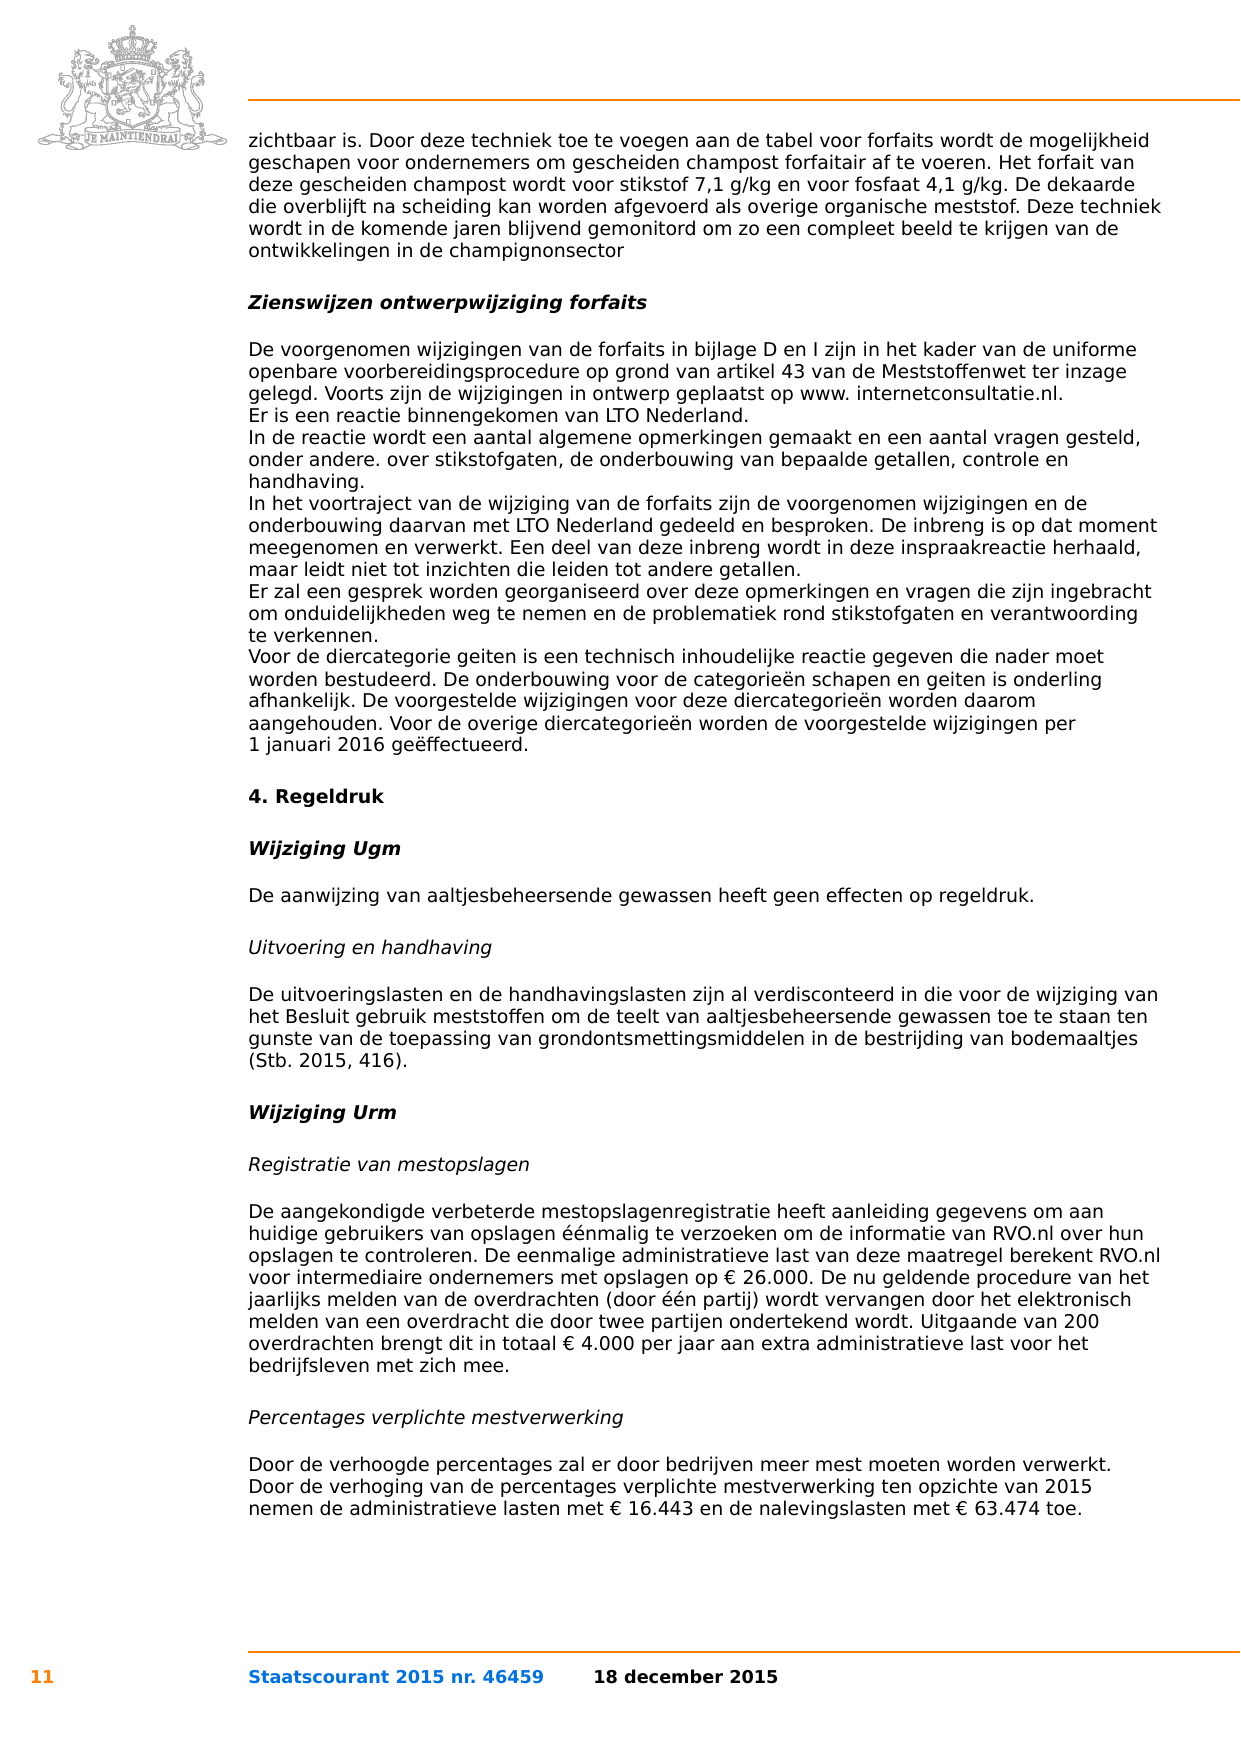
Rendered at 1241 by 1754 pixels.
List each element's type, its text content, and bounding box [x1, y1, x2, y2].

text De uitvoeringslasten en de handhavingslasten zijn al verdisconteerd in die voor de wijziging van het Besluit gebruik meststoffen om de teelt van aaltjesbeheersende gewassen toe te staan ten gunste van de toepassing van grondontsmettingsmiddelen in de bestrijding van bodemaaltjes (Stb. 2015, 416). [248, 984, 1163, 1072]
subtitle Zienswijzen ontwerpwijziging forfaits [248, 292, 1163, 314]
subtitle Wijziging Urm [248, 1102, 1163, 1124]
text De aanwijzing van aaltjesbeheersende gewassen heeft geen effecten op regeldruk. [248, 885, 1163, 907]
text In het voortraject van de wijziging van de forfaits zijn de voorgenomen wijzigingen en de onderbouwing daarvan met LTO Nederland gedeeld en besproken. De inbreng is op dat moment meegenomen en verwerkt. Een deel van deze inbreng wordt in deze inspraakreactie herhaald, maar leidt niet tot inzichten die leiden tot andere getallen. [248, 493, 1163, 581]
text Voor de diercategorie geiten is een technisch inhoudelijke reactie gegeven die nader moet worden bestudeerd. De onderbouwing voor de categorieën schapen en geiten is onderling afhankelijk. De voorgestelde wijzigingen voor deze diercategorieën worden daarom aangehouden. Voor de overige diercategorieën worden de voorgestelde wijzigingen per 1 januari 2016 geëffectueerd. [248, 646, 1163, 756]
picture [38, 25, 227, 150]
subtitle Wijziging Ugm [248, 838, 1163, 860]
text In de reactie wordt een aantal algemene opmerkingen gemaakt en een aantal vragen gesteld, onder andere. over stikstofgaten, de onderbouwing van bepaalde getallen, controle en handhaving. [248, 427, 1163, 493]
text zichtbaar is. Door deze techniek toe te voegen aan de tabel voor forfaits wordt de mogelijkheid geschapen voor ondernemers om gescheiden champost forfaitair af te voeren. Het forfait van deze gescheiden champost wordt voor stikstof 7,1 g/kg en voor fosfaat 4,1 g/kg. De dekaarde die overblijft na scheiding kan worden afgevoerd als overige organische meststof. Deze techniek wordt in de komende jaren blijvend gemonitord om zo een compleet beeld te krijgen van de ontwikkelingen in de champignonsector [248, 130, 1163, 262]
text De aangekondigde verbeterde mestopslagenregistratie heeft aanleiding gegevens om aan huidige gebruikers van opslagen éénmalig te verzoeken om de informatie van RVO.nl over hun opslagen te controleren. De eenmalige administratieve last van deze maatregel berekent RVO.nl voor intermediaire ondernemers met opslagen op € 26.000. De nu geldende procedure van het jaarlijks melden van de overdrachten (door één partij) wordt vervangen door het elektronisch melden van een overdracht die door twee partijen ondertekend wordt. Uitgaande van 200 overdrachten brengt dit in totaal € 4.000 per jaar aan extra administratieve last voor het bedrijfsleven met zich mee. [248, 1201, 1163, 1377]
text De voorgenomen wijzigingen van de forfaits in bijlage D en I zijn in het kader van de uniforme openbare voorbereidingsprocedure op grond van artikel 43 van de Meststoffenwet ter inzage gelegd. Voorts zijn de wijzigingen in ontwerp geplaatst op www. internetconsultatie.nl. [248, 339, 1163, 405]
text Er zal een gesprek worden georganiseerd over deze opmerkingen en vragen die zijn ingebracht om onduidelijkheden weg te nemen en de problematiek rond stikstofgaten en verantwoording te verkennen. [248, 581, 1163, 646]
text Door de verhoogde percentages zal er door bedrijven meer mest moeten worden verwerkt. Door de verhoging van de percentages verplichte mestverwerking ten opzichte van 2015 nemen de administratieve lasten met € 16.443 en de nalevingslasten met € 63.474 toe. [248, 1454, 1163, 1520]
subtitle Uitvoering en handhaving [248, 937, 1163, 959]
text Er is een reactie binnengekomen van LTO Nederland. [248, 405, 1163, 427]
subtitle 4. Regeldruk [248, 786, 1163, 808]
subtitle Percentages verplichte mestverwerking [248, 1407, 1163, 1429]
subtitle Registratie van mestopslagen [248, 1154, 1163, 1176]
